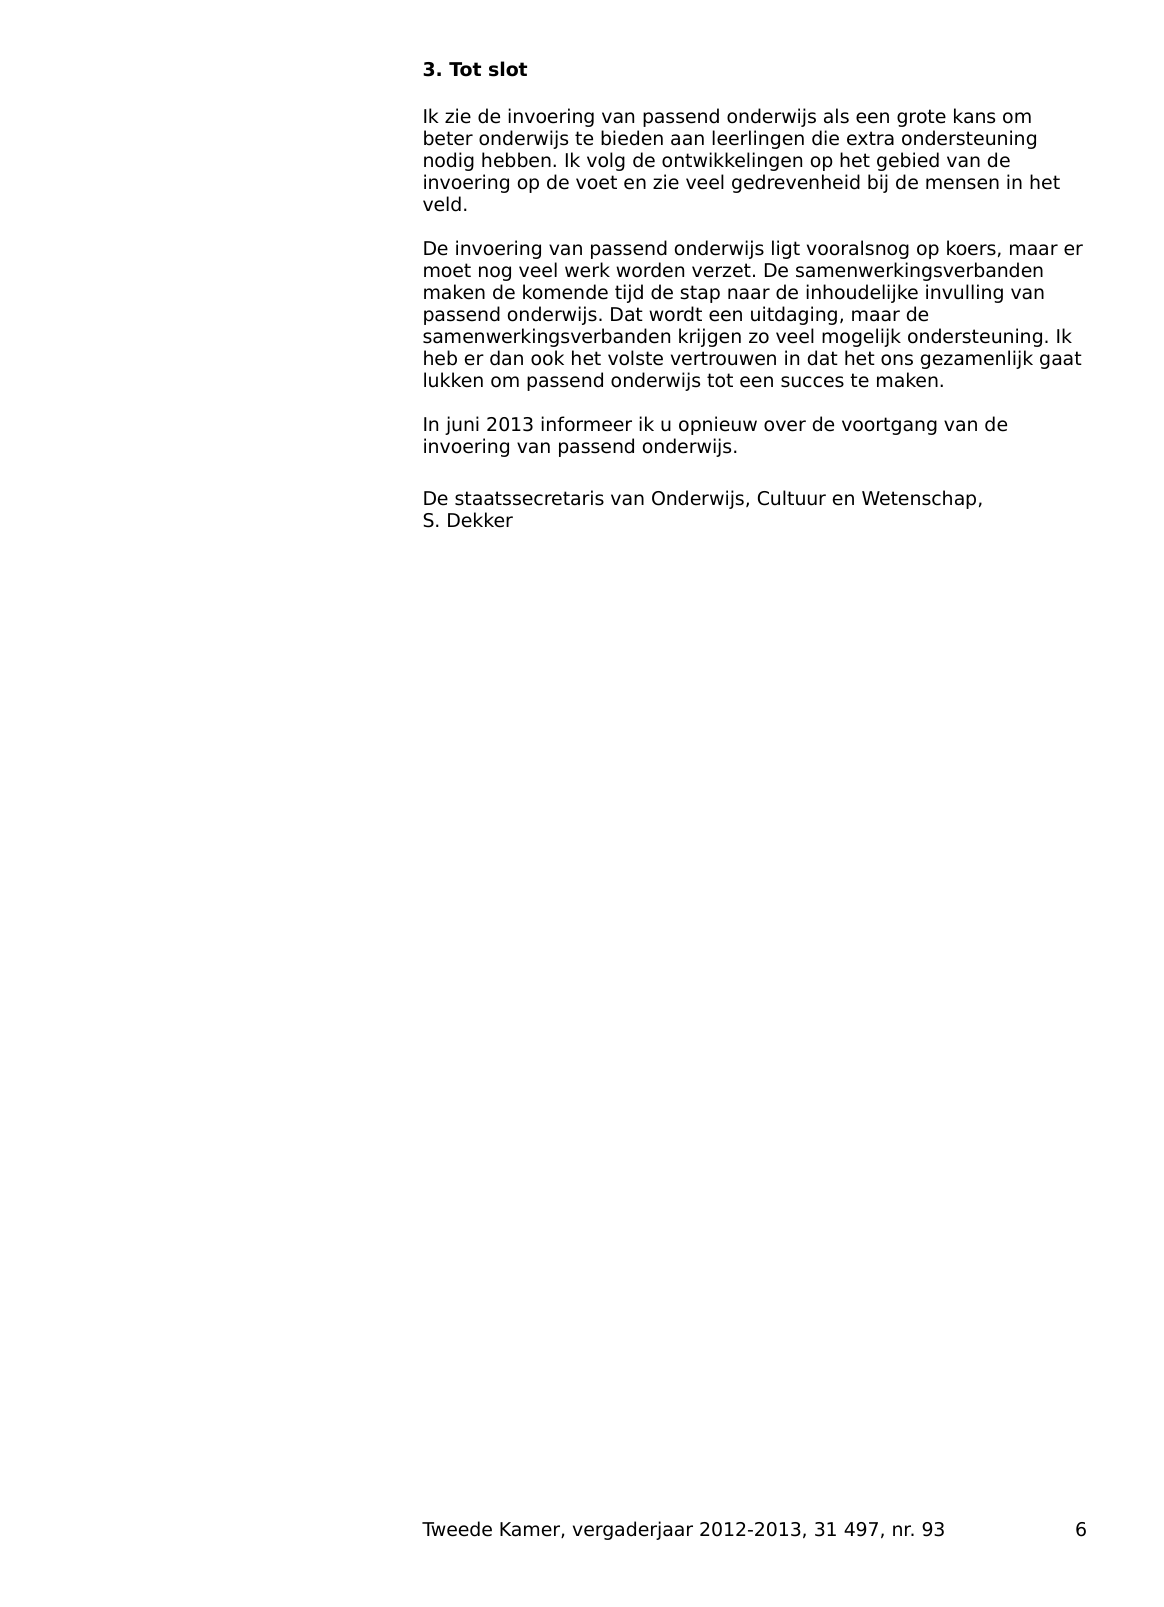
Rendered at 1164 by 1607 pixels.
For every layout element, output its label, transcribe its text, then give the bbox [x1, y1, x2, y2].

text In juni 2013 informeer ik u opnieuw over de voortgang van de invoering van passend onderwijs. [422, 414, 1087, 458]
text De staatssecretaris van Onderwijs, Cultuur en Wetenschap, S. Dekker [422, 488, 1087, 532]
subtitle 3. Tot slot [422, 59, 1087, 81]
text Ik zie de invoering van passend onderwijs als een grote kans om beter onderwijs te bieden aan leerlingen die extra ondersteuning nodig hebben. Ik volg de ontwikkelingen op het gebied van de invoering op de voet en zie veel gedrevenheid bij de mensen in het veld. [422, 106, 1087, 216]
text De invoering van passend onderwijs ligt vooralsnog op koers, maar er moet nog veel werk worden verzet. De samenwerkingsverbanden maken de komende tijd de stap naar de inhoudelijke invulling van passend onderwijs. Dat wordt een uitdaging, maar de samenwerkingsverbanden krijgen zo veel mogelijk ondersteuning. Ik heb er dan ook het volste vertrouwen in dat het ons gezamenlijk gaat lukken om passend onderwijs tot een succes te maken. [422, 238, 1087, 392]
